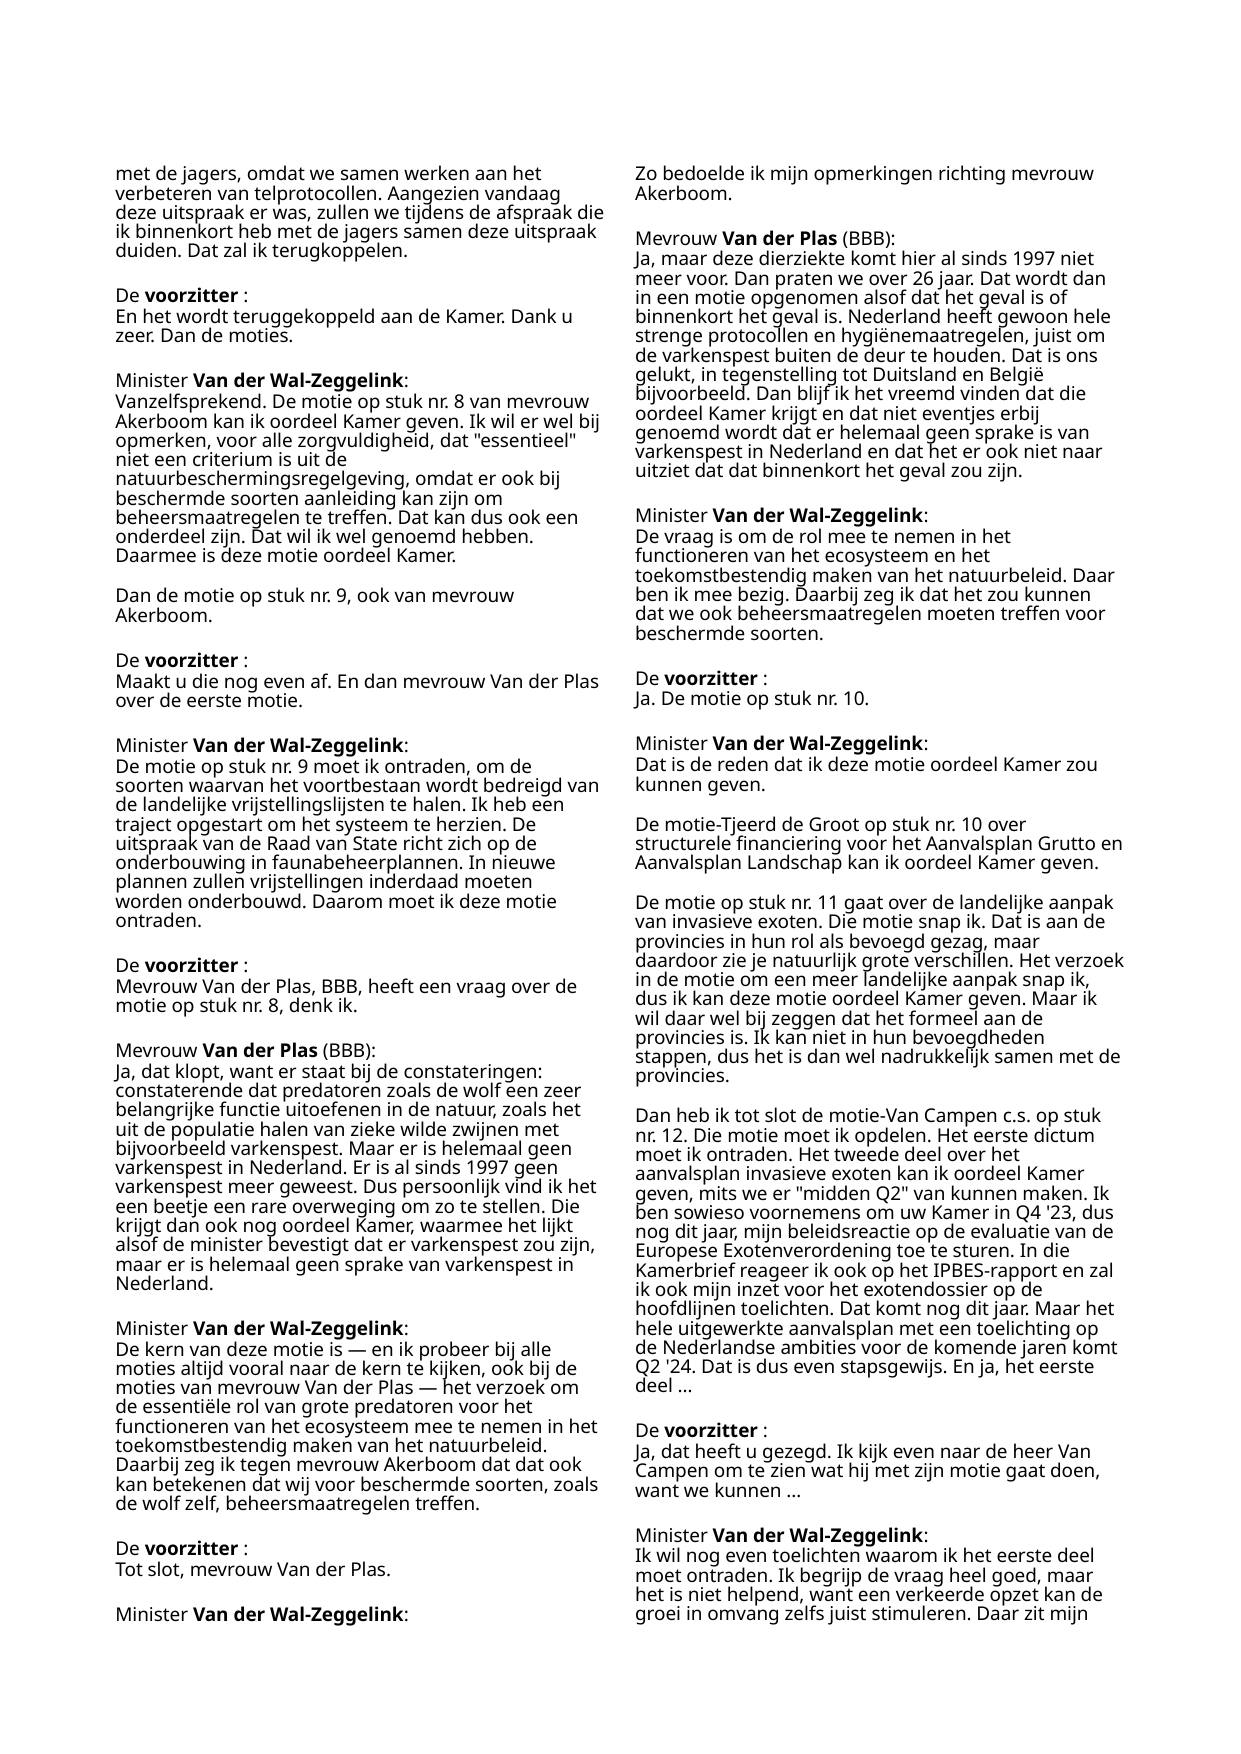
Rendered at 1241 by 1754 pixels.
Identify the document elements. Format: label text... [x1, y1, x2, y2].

text En het wordt teruggekoppeld aan de Kamer. Dank u zeer. Dan de moties. [115, 308, 605, 347]
text Dat is de reden dat ik deze motie oordeel Kamer zou kunnen geven. [635, 756, 1125, 795]
text Mevrouw Van der Plas, BBB, heeft een vraag over de motie op stuk nr. 8, denk ik. [115, 978, 605, 1016]
text De motie op stuk nr. 9 moet ik ontraden, om de soorten waarvan het voortbestaan wordt bedreigd van de landelijke vrijstellingslijsten te halen. Ik heb een traject opgestart om het systeem te herzien. De uitspraak van de Raad van State richt zich op de onderbouwing in faunabeheerplannen. In nieuwe plannen zullen vrijstellingen inderdaad moeten worden onderbouwd. Daarom moet ik deze motie ontraden. [115, 758, 605, 931]
text De voorzitter : [115, 1535, 605, 1561]
text Ik wil nog even toelichten waarom ik het eerste deel moet ontraden. Ik begrijp de vraag heel goed, maar het is niet helpend, want een verkeerde opzet kan de groei in omvang zelfs juist stimuleren. Daar zit mijn [635, 1547, 1125, 1624]
text Dan heb ik tot slot de motie-Van Campen c.s. op stuk nr. 12. Die motie moet ik opdelen. Het eerste dictum moet ik ontraden. Het tweede deel over het aanvalsplan invasieve exoten kan ik oordeel Kamer geven, mits we er "midden Q2" van kunnen maken. Ik ben sowieso voornemens om uw Kamer in Q4 '23, dus nog dit jaar, mijn beleidsreactie op de evaluatie van de Europese Exotenverordening toe te sturen. In die Kamerbrief reageer ik ook op het IPBES-rapport en zal ik ook mijn inzet voor het exotendossier op de hoofdlijnen toelichten. Dat komt nog dit jaar. Maar het hele uitgewerkte aanvalsplan met een toelichting op de Nederlandse ambities voor de komende jaren komt Q2 '24. Dat is dus even stapsgewijs. En ja, het eerste deel … [635, 1107, 1125, 1397]
text Ja. De motie op stuk nr. 10. [635, 690, 1125, 710]
text Ja, dat klopt, want er staat bij de constateringen: constaterende dat predatoren zoals de wolf een zeer belangrijke functie uitoefenen in de natuur, zoals het uit de populatie halen van zieke wilde zwijnen met bijvoorbeeld varkenspest. Maar er is helemaal geen varkenspest in Nederland. Er is al sinds 1997 geen varkenspest meer geweest. Dus persoonlijk vind ik het een beetje een rare overweging om zo te stellen. Die krijgt dan ook nog oordeel Kamer, waarmee het lijkt alsof de minister bevestigt dat er varkenspest zou zijn, maar er is helemaal geen sprake van varkenspest in Nederland. [115, 1063, 605, 1294]
text De voorzitter : [635, 665, 1125, 690]
text met de jagers, omdat we samen werken aan het verbeteren van telprotocollen. Aangezien vandaag deze uitspraak er was, zullen we tijdens de afspraak die ik binnenkort heb met de jagers samen deze uitspraak duiden. Dat zal ik terugkoppelen. [115, 165, 605, 262]
text Minister Van der Wal-Zeggelink: [115, 1601, 605, 1626]
text Minister Van der Wal-Zeggelink: [635, 1522, 1125, 1547]
text De voorzitter : [115, 952, 605, 978]
text Ja, dat heeft u gezegd. Ik kijk even naar de heer Van Campen om te zien wat hij met zijn motie gaat doen, want we kunnen … [635, 1443, 1125, 1501]
text De motie op stuk nr. 11 gaat over de landelijke aanpak van invasieve exoten. Die motie snap ik. Dat is aan de provincies in hun rol als bevoegd gezag, maar daardoor zie je natuurlijk grote verschillen. Het verzoek in de motie om een meer landelijke aanpak snap ik, dus ik kan deze motie oordeel Kamer geven. Maar ik wil daar wel bij zeggen dat het formeel aan de provincies is. Ik kan niet in hun bevoegdheden stappen, dus het is dan wel nadrukkelijk samen met de provincies. [635, 894, 1125, 1087]
text Minister Van der Wal-Zeggelink: [635, 502, 1125, 528]
text De voorzitter : [635, 1417, 1125, 1443]
text De kern van deze motie is — en ik probeer bij alle moties altijd vooral naar de kern te kijken, ook bij de moties van mevrouw Van der Plas — het verzoek om de essentiële rol van grote predatoren voor het functioneren van het ecosysteem mee te nemen in het toekomstbestendig maken van het natuurbeleid. Daarbij zeg ik tegen mevrouw Akerboom dat dat ook kan betekenen dat wij voor beschermde soorten, zoals de wolf zelf, beheersmaatregelen treffen. [115, 1341, 605, 1514]
text Ja, maar deze dierziekte komt hier al sinds 1997 niet meer voor. Dan praten we over 26 jaar. Dat wordt dan in een motie opgenomen alsof dat het geval is of binnenkort het geval is. Nederland heeft gewoon hele strenge protocollen en hygiënemaatregelen, juist om de varkenspest buiten de deur te houden. Dat is ons gelukt, in tegenstelling tot Duitsland en België bijvoorbeeld. Dan blijf ik het vreemd vinden dat die oordeel Kamer krijgt en dat niet eventjes erbij genoemd wordt dat er helemaal geen sprake is van varkenspest in Nederland en dat het er ook niet naar uitziet dat dat binnenkort het geval zou zijn. [635, 250, 1125, 482]
text Tot slot, mevrouw Van der Plas. [115, 1561, 605, 1580]
text Zo bedoelde ik mijn opmerkingen richting mevrouw Akerboom. [635, 165, 1125, 204]
text Minister Van der Wal-Zeggelink: [635, 731, 1125, 756]
text Minister Van der Wal-Zeggelink: [115, 368, 605, 393]
text De voorzitter : [115, 647, 605, 673]
text Minister Van der Wal-Zeggelink: [115, 732, 605, 758]
text Mevrouw Van der Plas (BBB): [635, 225, 1125, 250]
text Mevrouw Van der Plas (BBB): [115, 1037, 605, 1063]
text De vraag is om de rol mee te nemen in het functioneren van het ecosysteem en het toekomstbestendig maken van het natuurbeleid. Daar ben ik mee bezig. Daarbij zeg ik dat het zou kunnen dat we ook beheersmaatregelen moeten treffen voor beschermde soorten. [635, 528, 1125, 644]
text Minister Van der Wal-Zeggelink: [115, 1315, 605, 1341]
text Maakt u die nog even af. En dan mevrouw Van der Plas over de eerste motie. [115, 673, 605, 711]
text De voorzitter : [115, 282, 605, 308]
text Dan de motie op stuk nr. 9, ook van mevrouw Akerboom. [115, 587, 605, 626]
text De motie-Tjeerd de Groot op stuk nr. 10 over structurele financiering voor het Aanvalsplan Grutto en Aanvalsplan Landschap kan ik oordeel Kamer geven. [635, 816, 1125, 873]
text Vanzelfsprekend. De motie op stuk nr. 8 van mevrouw Akerboom kan ik oordeel Kamer geven. Ik wil er wel bij opmerken, voor alle zorgvuldigheid, dat "essentieel" niet een criterium is uit de natuurbeschermingsregelgeving, omdat er ook bij beschermde soorten aanleiding kan zijn om beheersmaatregelen te treffen. Dat kan dus ook een onderdeel zijn. Dat wil ik wel genoemd hebben. Daarmee is deze motie oordeel Kamer. [115, 393, 605, 567]
